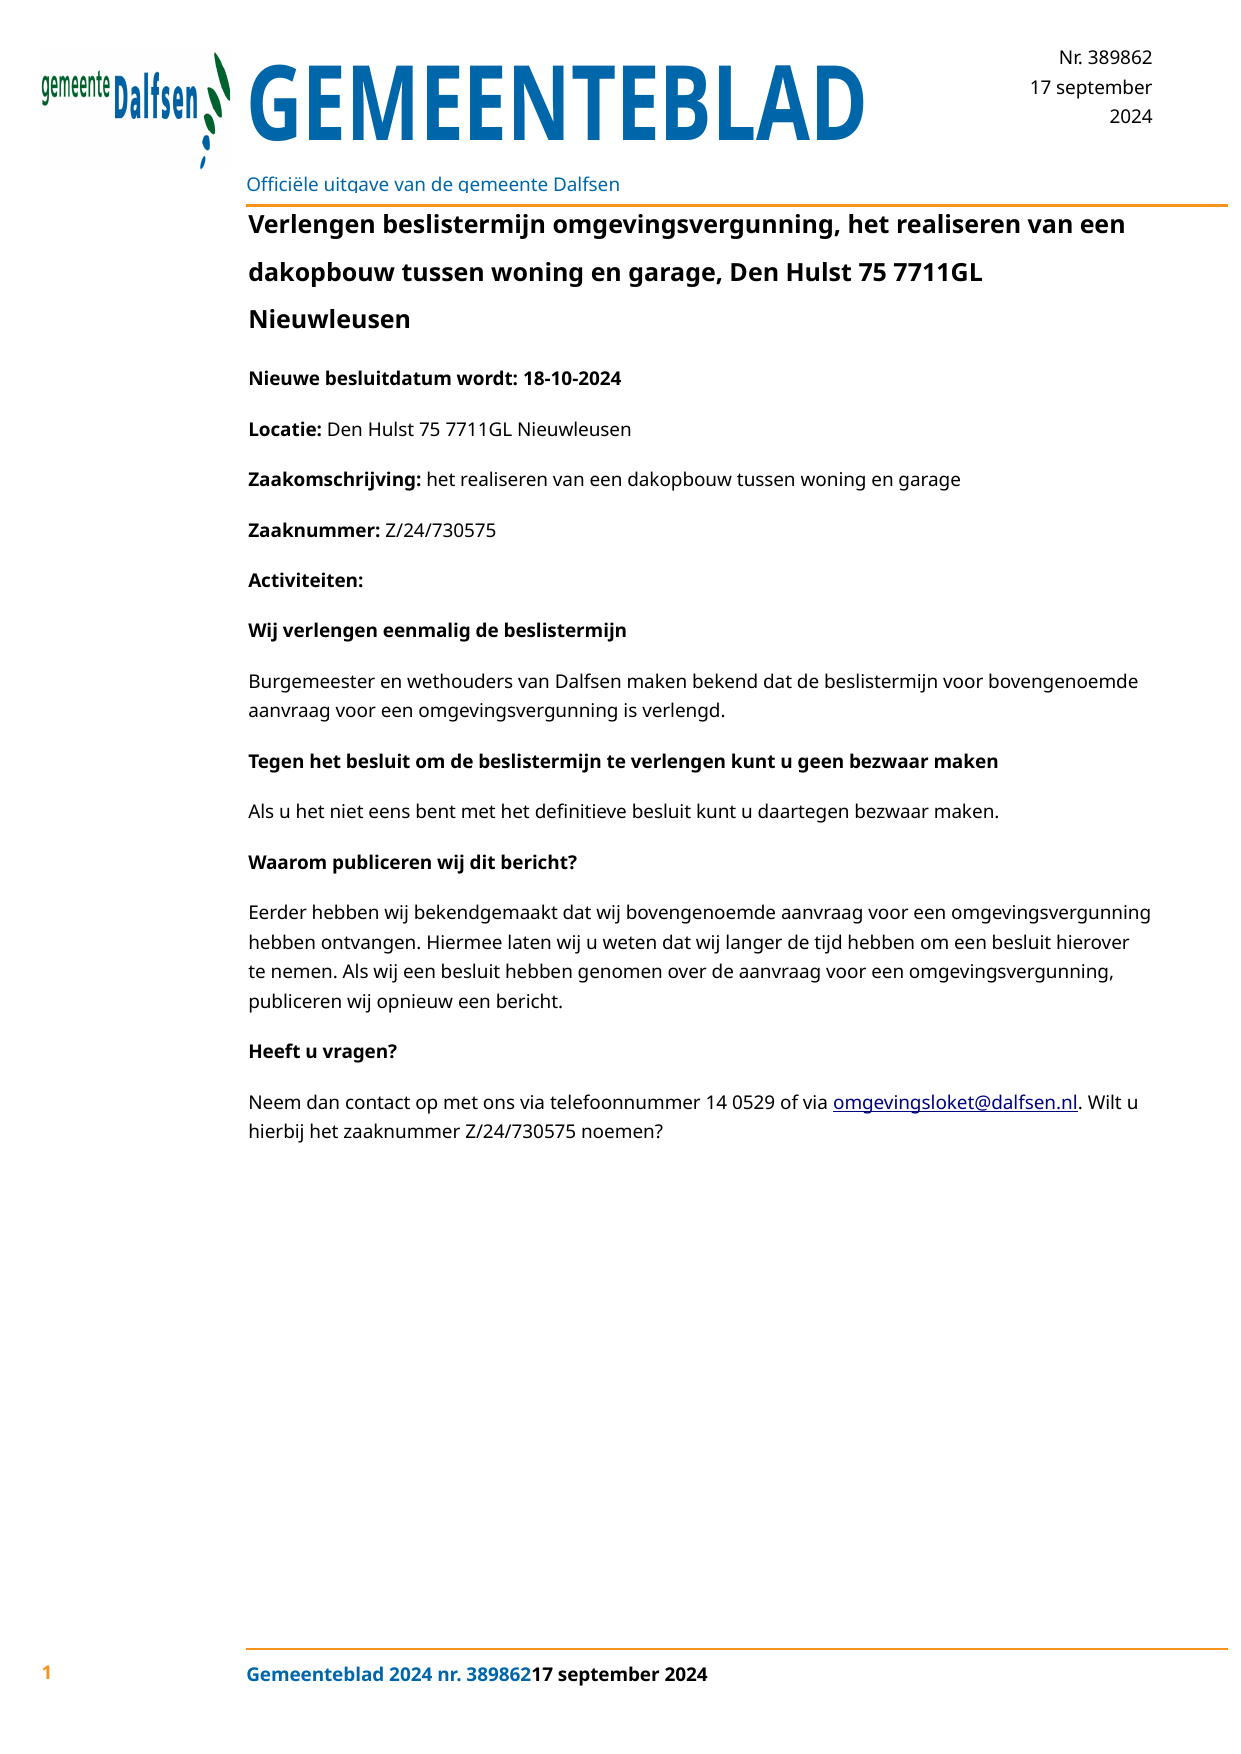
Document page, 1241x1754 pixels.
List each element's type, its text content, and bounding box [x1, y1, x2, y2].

text Tegen het besluit om de beslistermijn te verlengen kunt u geen bezwaar maken [248, 748, 1152, 774]
text Neem dan contact op met ons via telefoonnummer 14 0529 of via omgevingsloket@dalfsen.nl. Wilt u hierbij het zaaknummer Z/24/730575 noemen? [248, 1089, 1152, 1144]
text Nieuwe besluitdatum wordt: 18-10-2024 [248, 366, 1152, 391]
text Zaakomschrijving: het realiseren van een dakopbouw tussen woning en garage [248, 466, 1152, 492]
picture [41, 47, 231, 172]
text Waarom publiceren wij dit bericht? [248, 849, 1152, 874]
text Heeft u vragen? [248, 1038, 1152, 1064]
text Zaaknummer: Z/24/730575 [248, 517, 1152, 542]
text Als u het niet eens bent met het definitieve besluit kunt u daartegen bezwaar maken. [248, 798, 1152, 824]
text Verlengen beslistermijn omgevingsvergunning, het realiseren van een dakopbouw tussen woning en garage, Den Hulst 75 7711GL Nieuwleusen [248, 207, 1152, 336]
text Wij verlengen eenmalig de beslistermijn [248, 618, 1152, 643]
text Activiteiten: [248, 567, 1152, 593]
text Eerder hebben wij bekendgemaakt dat wij bovengenoemde aanvraag voor een omgevingsvergunning hebben ontvangen. Hiermee laten wij u weten dat wij langer de tijd hebben om een besluit hierover te nemen. Als wij een besluit hebben genomen over de aanvraag voor een omgevingsvergunning, publiceren wij opnieuw een bericht. [248, 899, 1152, 1014]
text Locatie: Den Hulst 75 7711GL Nieuwleusen [248, 416, 1152, 442]
text Burgemeester en wethouders van Dalfsen maken bekend dat de beslistermijn voor bovengenoemde aanvraag voor een omgevingsvergunning is verlengd. [248, 668, 1152, 723]
